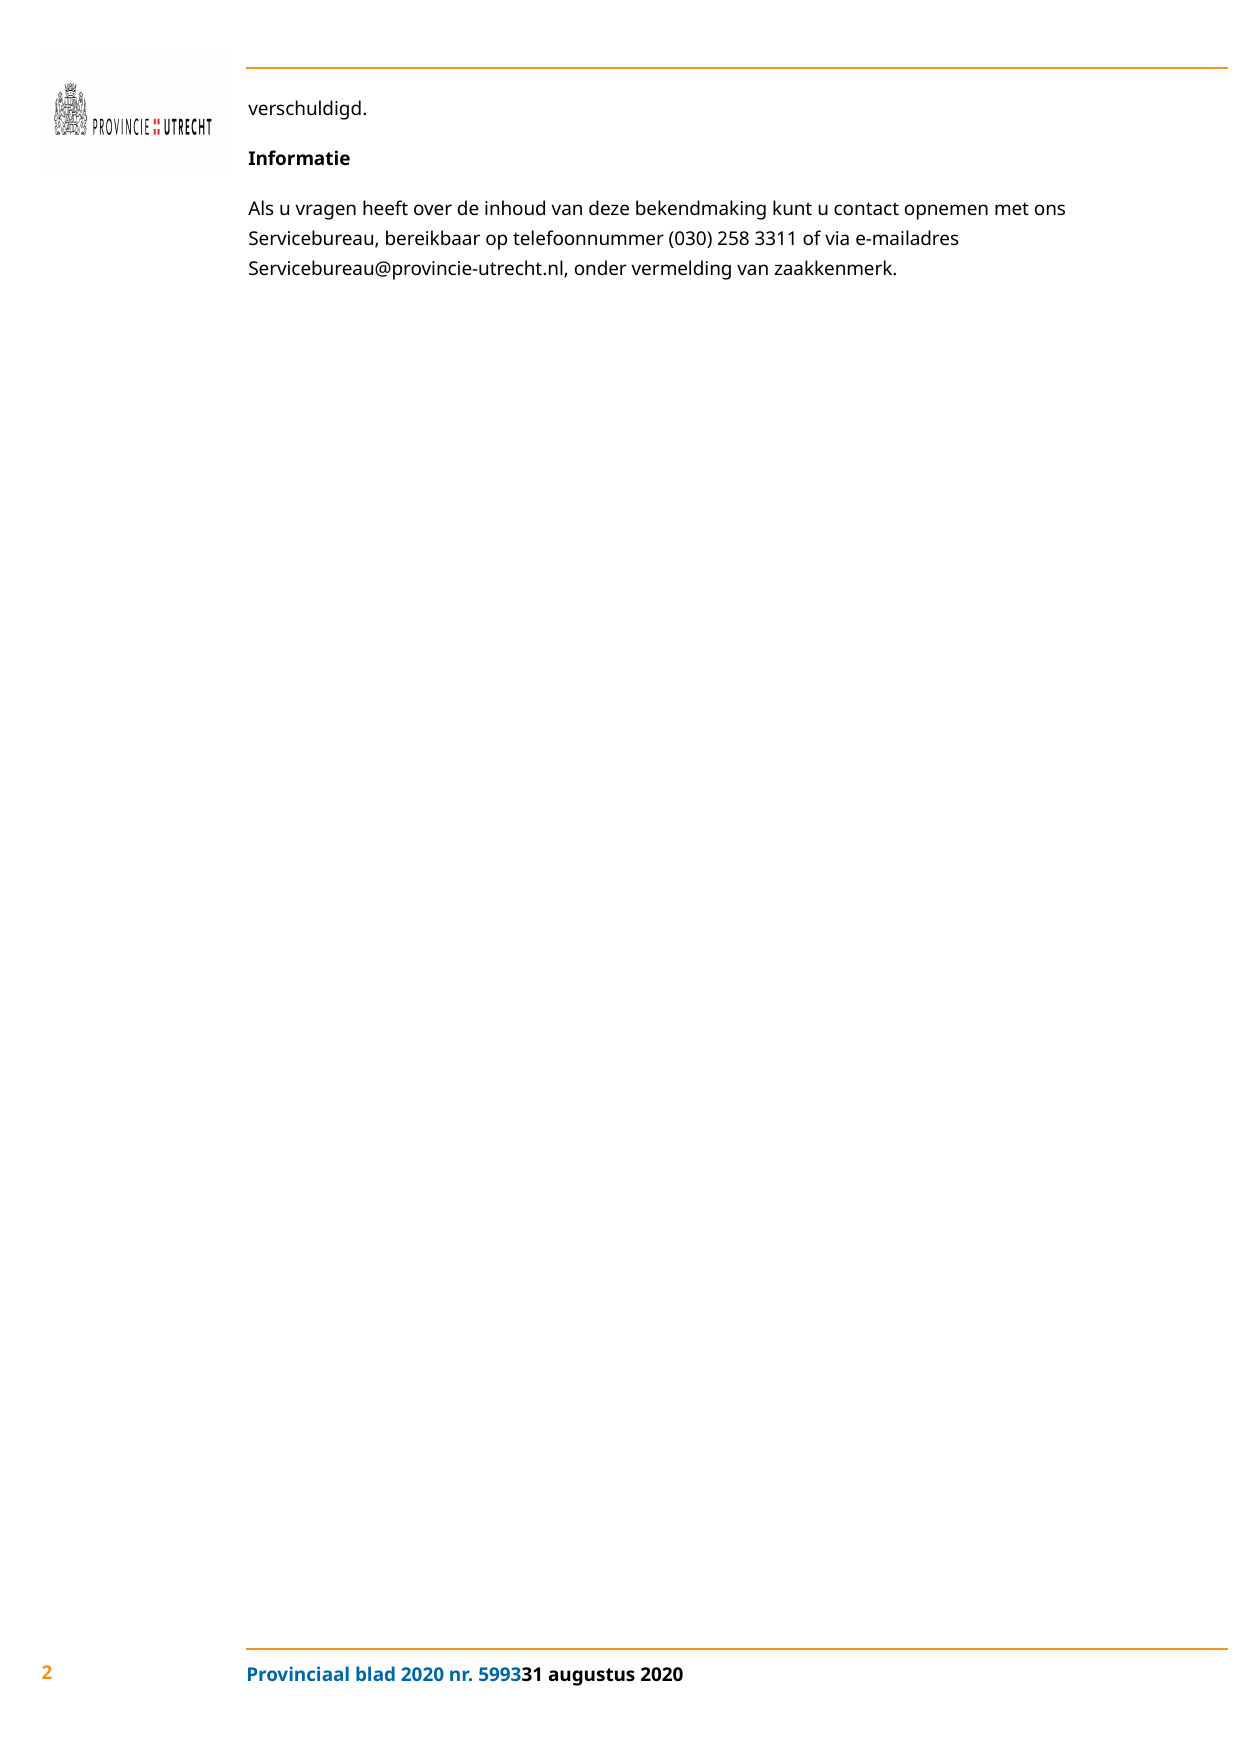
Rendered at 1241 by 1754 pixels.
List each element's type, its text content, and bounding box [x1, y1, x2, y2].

text verschuldigd. [248, 95, 1152, 121]
text Informatie [248, 145, 1152, 171]
text Als u vragen heeft over de inhoud van deze bekendmaking kunt u contact opnemen met ons Servicebureau, bereikbaar op telefoonnummer (030) 258 3311 of via e-mailadres Servicebureau@provincie-utrecht.nl, onder vermelding van zaakkenmerk. [248, 196, 1152, 281]
picture [41, 47, 231, 172]
